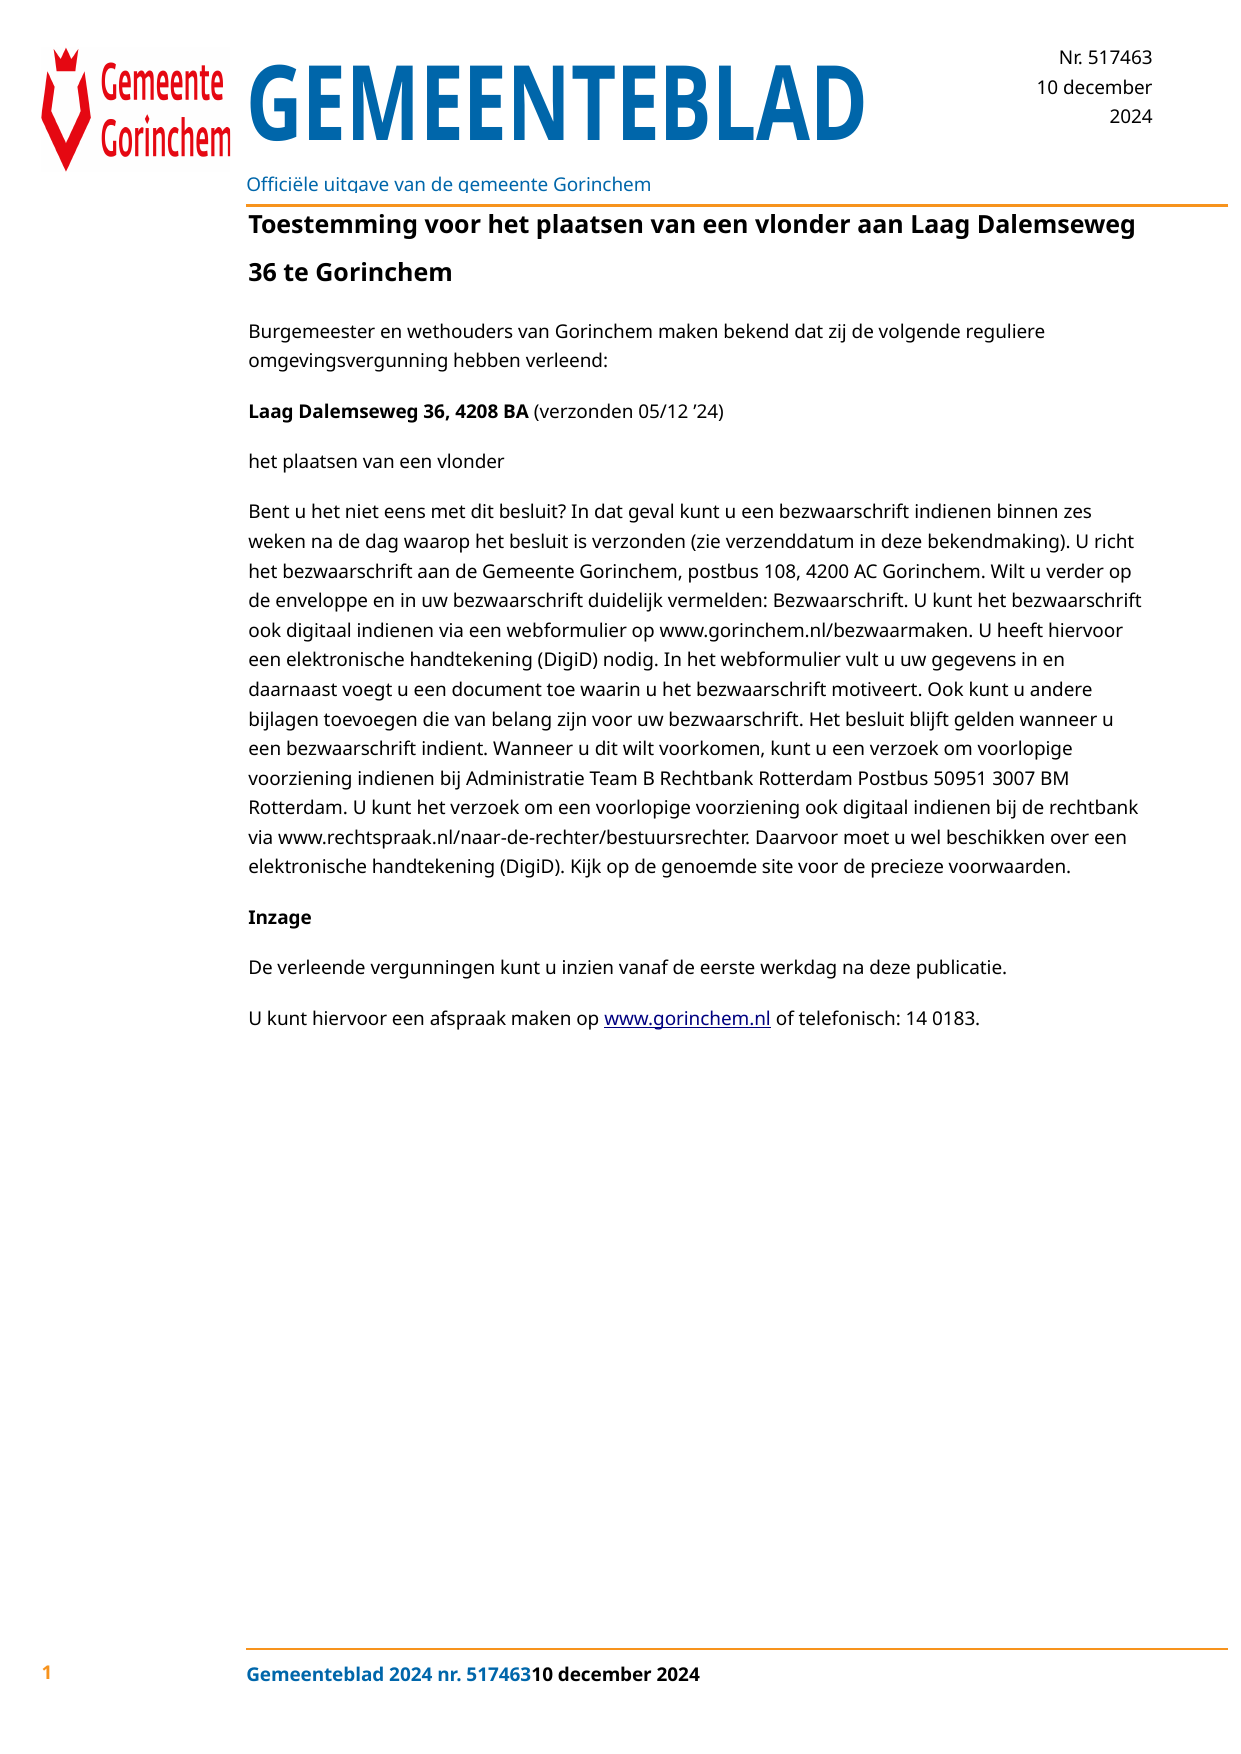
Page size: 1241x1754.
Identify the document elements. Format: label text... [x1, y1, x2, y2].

text De verleende vergunningen kunt u inzien vanaf de eerste werkdag na deze publicatie. [248, 954, 1152, 980]
text Burgemeester en wethouders van Gorinchem maken bekend dat zij de volgende reguliere omgevingsvergunning hebben verleend: [248, 318, 1152, 373]
picture [41, 47, 231, 172]
text het plaatsen van een vlonder [248, 448, 1152, 474]
text Toestemming voor het plaatsen van een vlonder aan Laag Dalemseweg 36 te Gorinchem [248, 207, 1152, 288]
text U kunt hiervoor een afspraak maken op www.gorinchem.nl of telefonisch: 14 0183. [248, 1005, 1152, 1031]
text Inzage [248, 904, 1152, 930]
text Bent u het niet eens met dit besluit? In dat geval kunt u een bezwaarschrift indienen binnen zes weken na de dag waarop het besluit is verzonden (zie verzenddatum in deze bekendmaking). U richt het bezwaarschrift aan de Gemeente Gorinchem, postbus 108, 4200 AC Gorinchem. Wilt u verder op de enveloppe en in uw bezwaarschrift duidelijk vermelden: Bezwaarschrift. U kunt het bezwaarschrift ook digitaal indienen via een webformulier op www.gorinchem.nl/bezwaarmaken. U heeft hiervoor een elektronische handtekening (DigiD) nodig. In het webformulier vult u uw gegevens in en daarnaast voegt u een document toe waarin u het bezwaarschrift motiveert. Ook kunt u andere bijlagen toevoegen die van belang zijn voor uw bezwaarschrift. Het besluit blijft gelden wanneer u een bezwaarschrift indient. Wanneer u dit wilt voorkomen, kunt u een verzoek om voorlopige voorziening indienen bij Administratie Team B Rechtbank Rotterdam Postbus 50951 3007 BM Rotterdam. U kunt het verzoek om een voorlopige voorziening ook digitaal indienen bij de rechtbank via www.rechtspraak.nl/naar-de-rechter/bestuursrechter. Daarvoor moet u wel beschikken over een elektronische handtekening (DigiD). Kijk op de genoemde site voor de precieze voorwaarden. [248, 499, 1152, 879]
text Laag Dalemseweg 36, 4208 BA (verzonden 05/12 ’24) [248, 398, 1152, 424]
